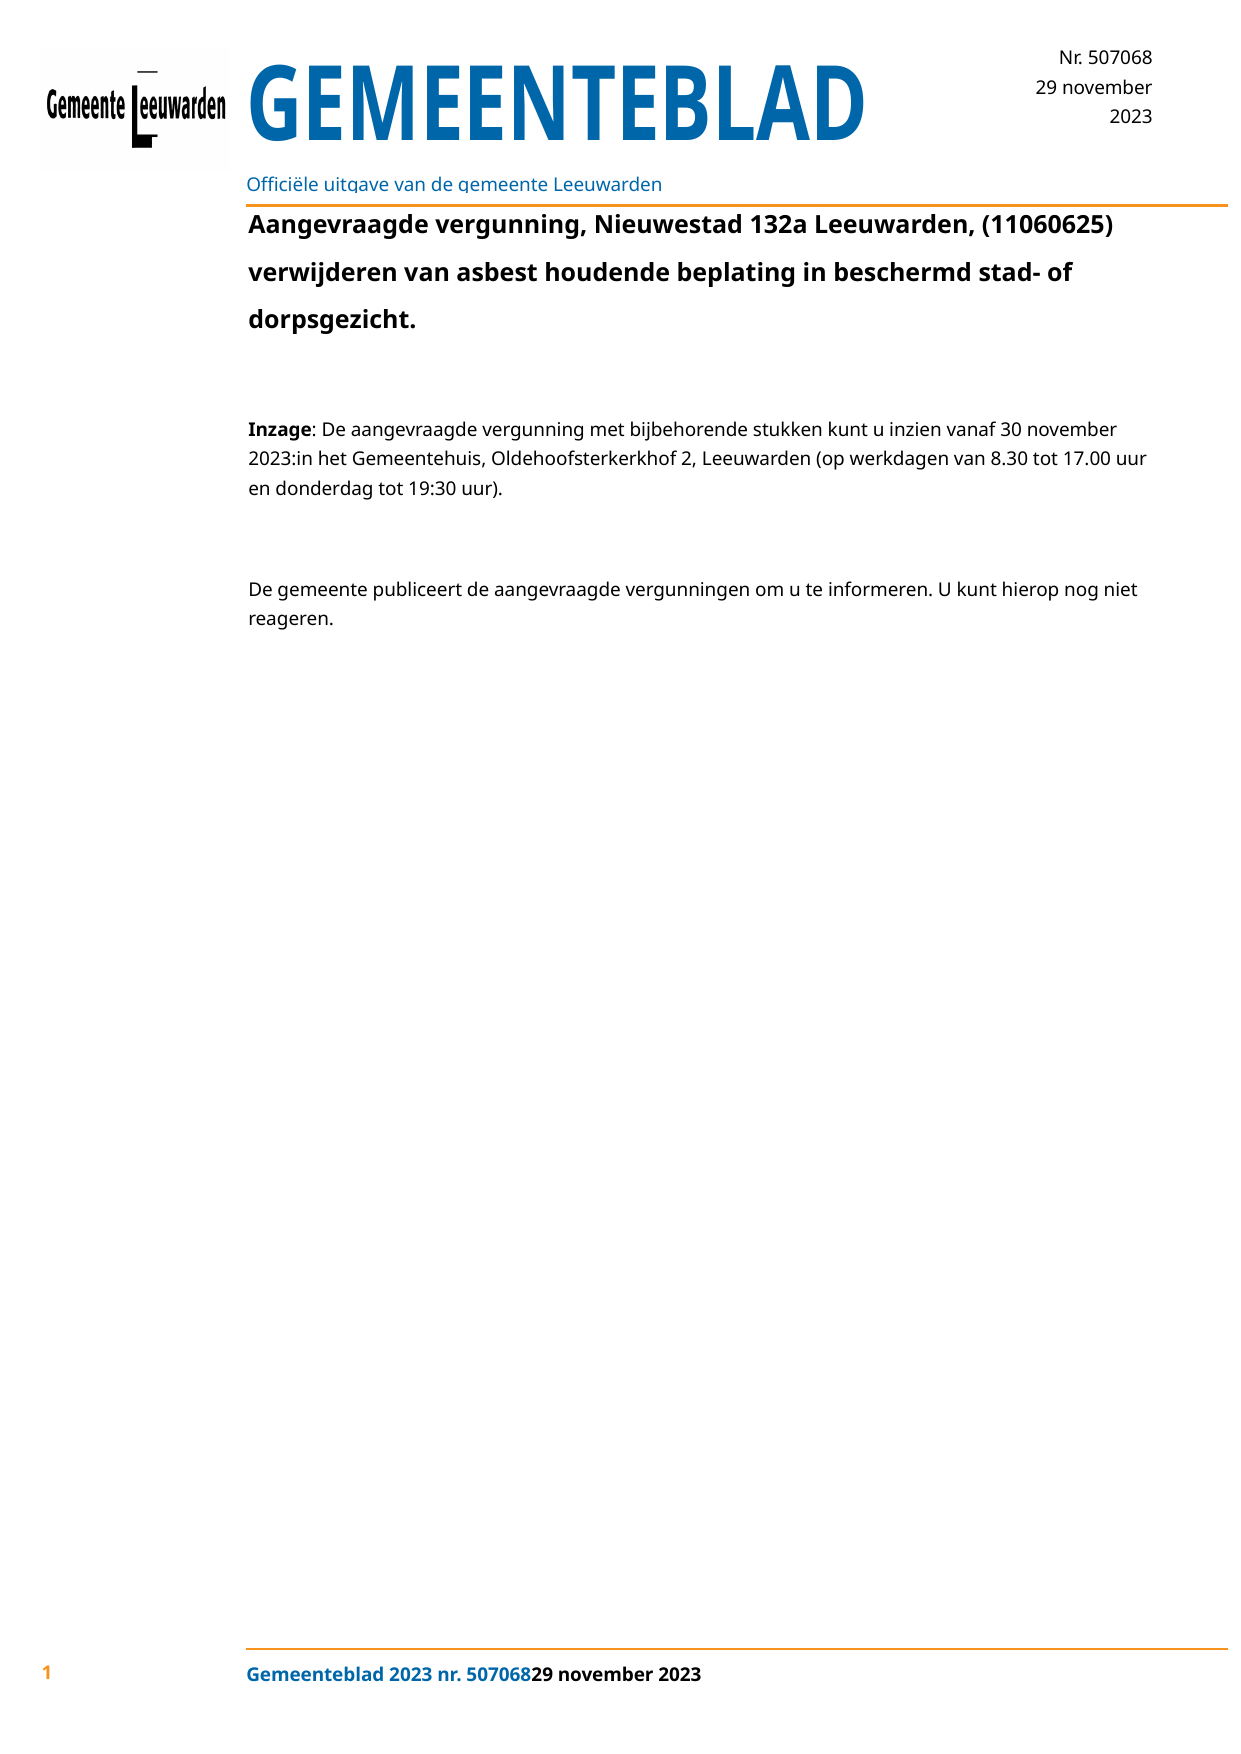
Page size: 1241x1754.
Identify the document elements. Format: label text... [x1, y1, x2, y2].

text De gemeente publiceert de aangevraagde vergunningen om u te informeren. U kunt hierop nog niet reageren. [248, 576, 1152, 631]
text Aangevraagde vergunning, Nieuwestad 132a Leeuwarden, (11060625) verwijderen van asbest houdende beplating in beschermd stad- of dorpsgezicht. [248, 207, 1152, 336]
text Inzage: De aangevraagde vergunning met bijbehorende stukken kunt u inzien vanaf 30 november 2023:in het Gemeentehuis, Oldehoofsterkerkhof 2, Leeuwarden (op werkdagen van 8.30 tot 17.00 uur en donderdag tot 19:30 uur). [248, 416, 1152, 501]
picture [41, 47, 231, 172]
